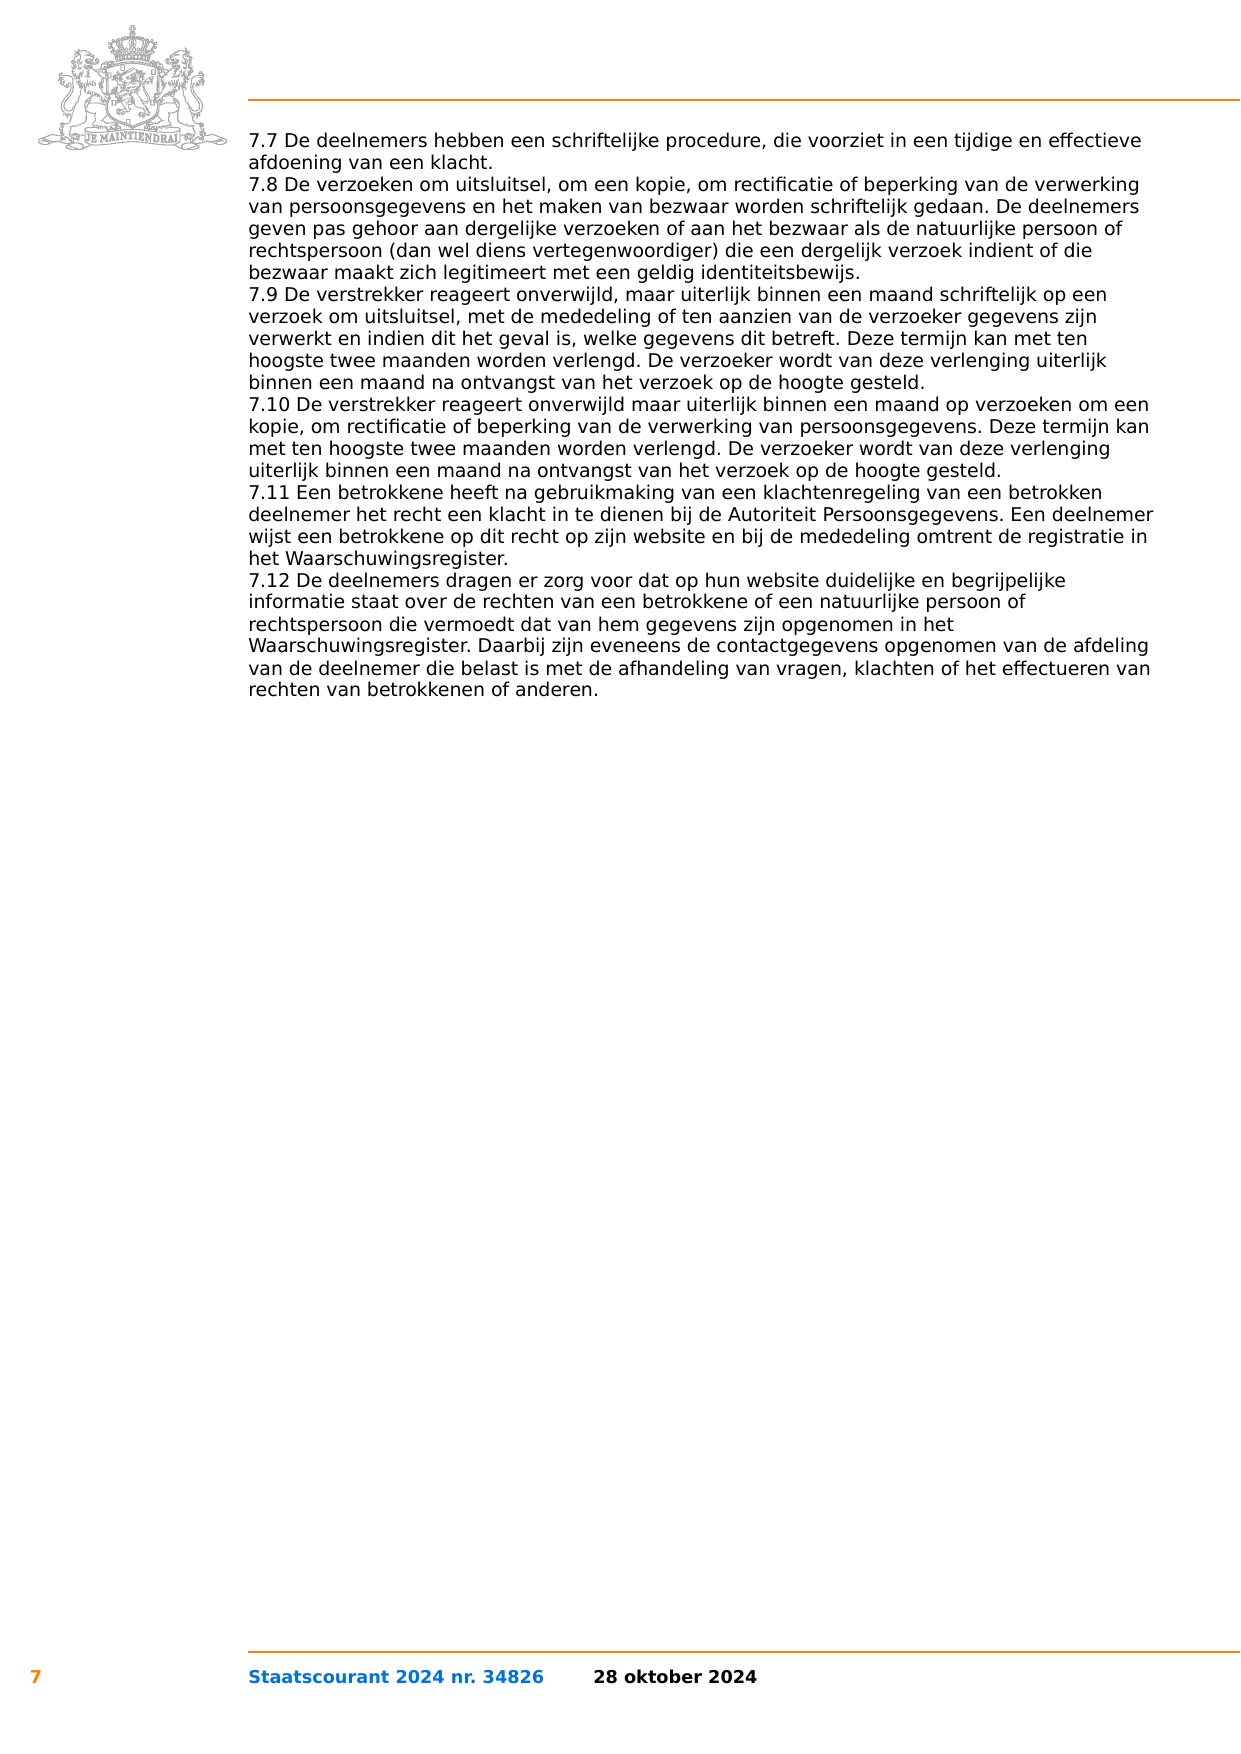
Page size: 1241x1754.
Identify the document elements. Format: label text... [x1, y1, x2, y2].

text 7.12 De deelnemers dragen er zorg voor dat op hun website duidelijke en begrijpelijke informatie staat over de rechten van een betrokkene of een natuurlijke persoon of rechtspersoon die vermoedt dat van hem gegevens zijn opgenomen in het Waarschuwingsregister. Daarbij zijn eveneens de contactgegevens opgenomen van de afdeling van de deelnemer die belast is met de afhandeling van vragen, klachten of het effectueren van rechten van betrokkenen of anderen. [248, 569, 1163, 701]
text 7.10 De verstrekker reageert onverwijld maar uiterlijk binnen een maand op verzoeken om een kopie, om rectificatie of beperking van de verwerking van persoonsgegevens. Deze termijn kan met ten hoogste twee maanden worden verlengd. De verzoeker wordt van deze verlenging uiterlijk binnen een maand na ontvangst van het verzoek op de hoogte gesteld. [248, 394, 1163, 482]
text 7.7 De deelnemers hebben een schriftelijke procedure, die voorziet in een tijdige en effectieve afdoening van een klacht. [248, 130, 1163, 174]
text 7.9 De verstrekker reageert onverwijld, maar uiterlijk binnen een maand schriftelijk op een verzoek om uitsluitsel, met de mededeling of ten aanzien van de verzoeker gegevens zijn verwerkt en indien dit het geval is, welke gegevens dit betreft. Deze termijn kan met ten hoogste twee maanden worden verlengd. De verzoeker wordt van deze verlenging uiterlijk binnen een maand na ontvangst van het verzoek op de hoogte gesteld. [248, 284, 1163, 394]
text 7.8 De verzoeken om uitsluitsel, om een kopie, om rectificatie of beperking van de verwerking van persoonsgegevens en het maken van bezwaar worden schriftelijk gedaan. De deelnemers geven pas gehoor aan dergelijke verzoeken of aan het bezwaar als de natuurlijke persoon of rechtspersoon (dan wel diens vertegenwoordiger) die een dergelijk verzoek indient of die bezwaar maakt zich legitimeert met een geldig identiteitsbewijs. [248, 174, 1163, 284]
text 7.11 Een betrokkene heeft na gebruikmaking van een klachtenregeling van een betrokken deelnemer het recht een klacht in te dienen bij de Autoriteit Persoonsgegevens. Een deelnemer wijst een betrokkene op dit recht op zijn website en bij de mededeling omtrent de registratie in het Waarschuwingsregister. [248, 482, 1163, 569]
picture [38, 25, 227, 150]
